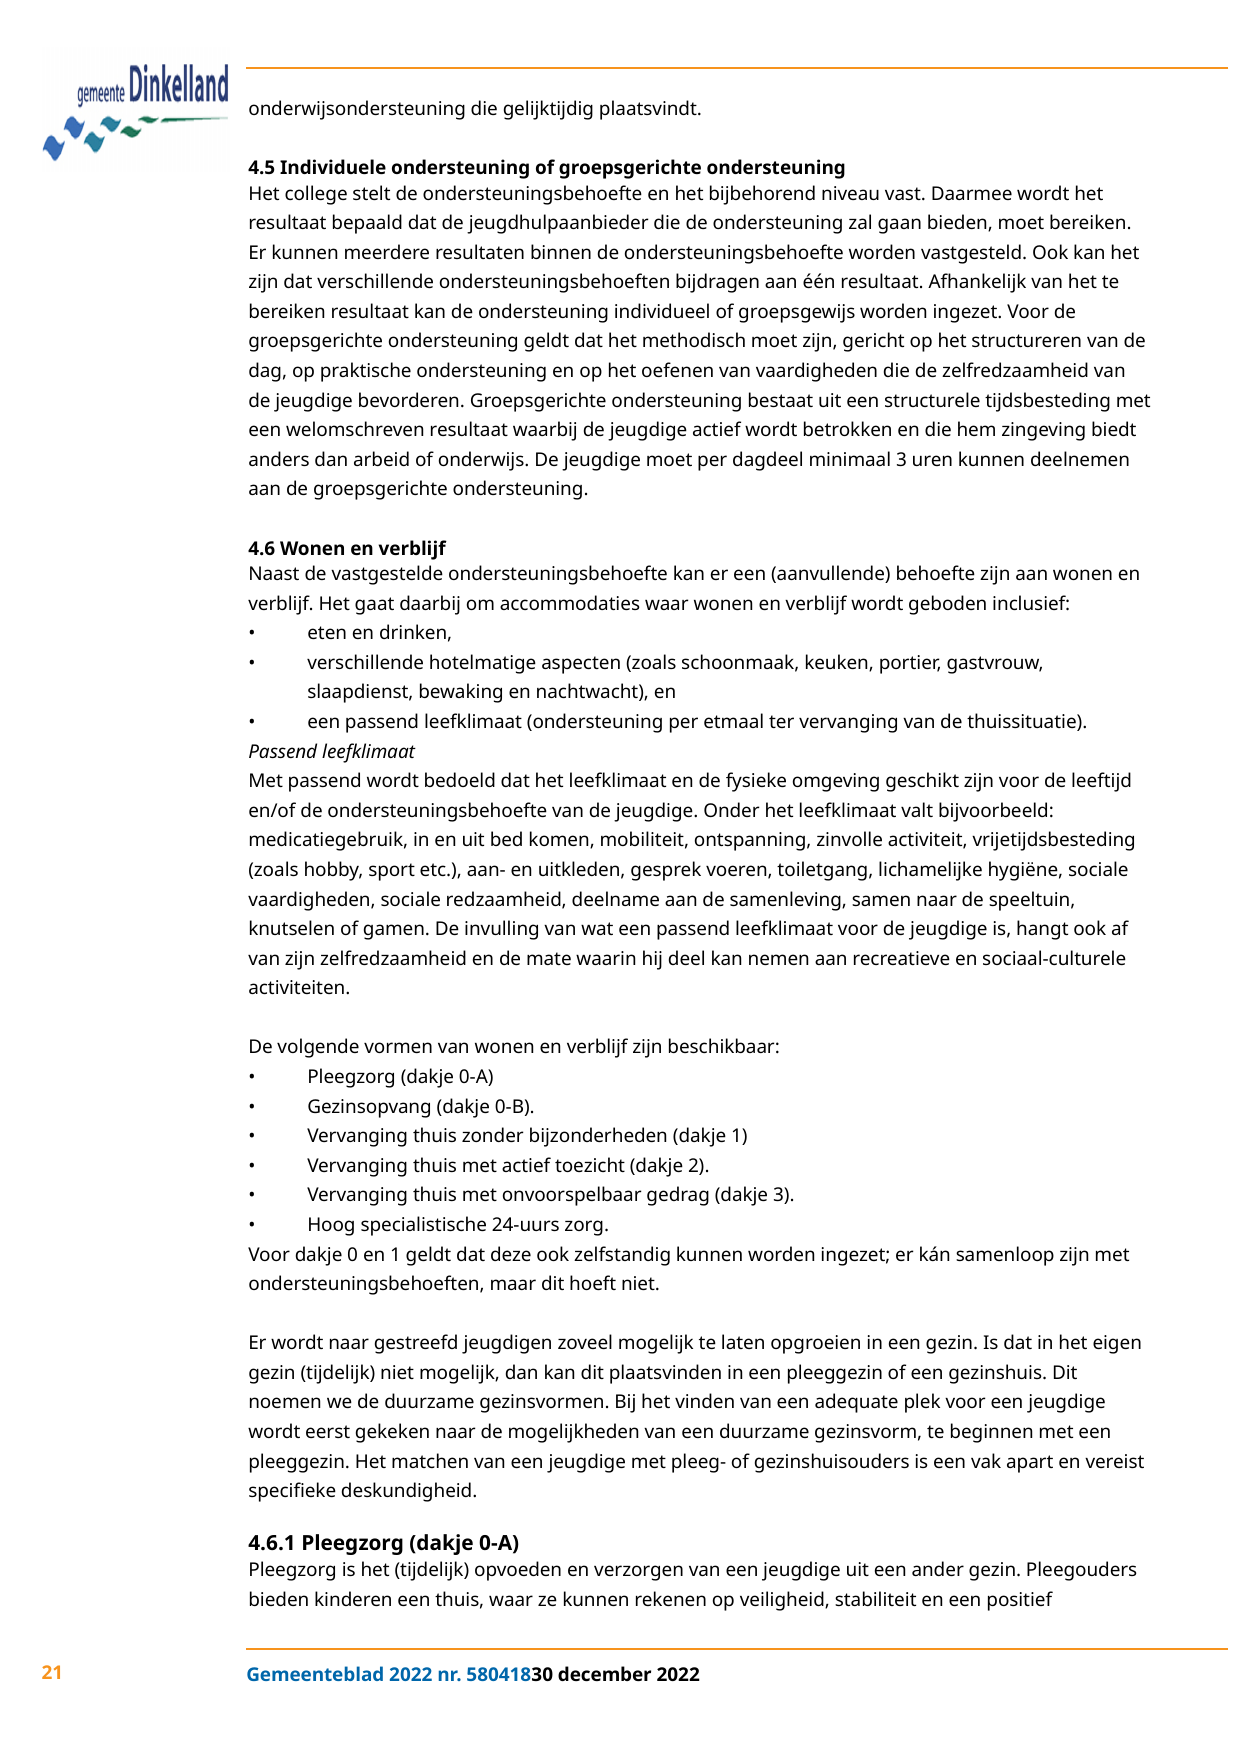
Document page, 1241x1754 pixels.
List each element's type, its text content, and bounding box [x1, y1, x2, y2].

list een passend leefklimaat (ondersteuning per etmaal ter vervanging van de thuissituatie). [248, 708, 1152, 734]
list Gezinsopvang (dakje 0-B). [248, 1093, 1152, 1119]
text onderwijsondersteuning die gelijktijdig plaatsvindt. [248, 95, 1152, 121]
picture [41, 47, 231, 172]
list Vervanging thuis met actief toezicht (dakje 2). [248, 1152, 1152, 1178]
list eten en drinken, [248, 619, 1152, 645]
text Naast de vastgestelde ondersteuningsbehoefte kan er een (aanvullende) behoefte zijn aan wonen en verblijf. Het gaat daarbij om accommodaties waar wonen en verblijf wordt geboden inclusief: [248, 560, 1152, 616]
text Het college stelt de ondersteuningsbehoefte en het bijbehorend niveau vast. Daarmee wordt het resultaat bepaald dat de jeugdhulpaanbieder die de ondersteuning zal gaan bieden, moet bereiken. Er kunnen meerdere resultaten binnen de ondersteuningsbehoefte worden vastgesteld. Ook kan het zijn dat verschillende ondersteuningsbehoeften bijdragen aan één resultaat. Afhankelijk van het te bereiken resultaat kan de ondersteuning individueel of groepsgewijs worden ingezet. Voor de groepsgerichte ondersteuning geldt dat het methodisch moet zijn, gericht op het structureren van de dag, op praktische ondersteuning en op het oefenen van vaardigheden die de zelfredzaamheid van de jeugdige bevorderen. Groepsgerichte ondersteuning bestaat uit een structurele tijdsbesteding met een welomschreven resultaat waarbij de jeugdige actief wordt betrokken en die hem zingeving biedt anders dan arbeid of onderwijs. De jeugdige moet per dagdeel minimaal 3 uren kunnen deelnemen aan de groepsgerichte ondersteuning. [248, 180, 1152, 501]
text 4.6.1 Pleegzorg (dakje 0-A) [248, 1528, 1152, 1556]
list Hoog specialistische 24-uurs zorg. [248, 1211, 1152, 1237]
text Passend leefklimaat [248, 738, 1152, 764]
text Met passend wordt bedoeld dat het leefklimaat en de fysieke omgeving geschikt zijn voor de leeftijd en/of de ondersteuningsbehoefte van de jeugdige. Onder het leefklimaat valt bijvoorbeeld: medicatiegebruik, in en uit bed komen, mobiliteit, ontspanning, zinvolle activiteit, vrijetijdsbesteding (zoals hobby, sport etc.), aan- en uitkleden, gesprek voeren, toiletgang, lichamelijke hygiëne, sociale vaardigheden, sociale redzaamheid, deelname aan de samenleving, samen naar de speeltuin, knutselen of gamen. De invulling van wat een passend leefklimaat voor de jeugdige is, hangt ook af van zijn zelfredzaamheid en de mate waarin hij deel kan nemen aan recreatieve en sociaal-culturele activiteiten. [248, 767, 1152, 1000]
list verschillende hotelmatige aspecten (zoals schoonmaak, keuken, portier, gastvrouw, slaapdienst, bewaking en nachtwacht), en [248, 649, 1152, 704]
text Pleegzorg is het (tijdelijk) opvoeden en verzorgen van een jeugdige uit een ander gezin. Pleegouders bieden kinderen een thuis, waar ze kunnen rekenen op veiligheid, stabiliteit en een positief [248, 1556, 1152, 1612]
list Pleegzorg (dakje 0-A) [248, 1063, 1152, 1089]
list Vervanging thuis zonder bijzonderheden (dakje 1) [248, 1122, 1152, 1148]
text Er wordt naar gestreefd jeugdigen zoveel mogelijk te laten opgroeien in een gezin. Is dat in het eigen gezin (tijdelijk) niet mogelijk, dan kan dit plaatsvinden in een pleeggezin of een gezinshuis. Dit noemen we de duurzame gezinsvormen. Bij het vinden van een adequate plek voor een jeugdige wordt eerst gekeken naar de mogelijkheden van een duurzame gezinsvorm, te beginnen met een pleeggezin. Het matchen van een jeugdige met pleeg- of gezinshuisouders is een vak apart en vereist specifieke deskundigheid. [248, 1329, 1152, 1503]
text 4.6 Wonen en verblijf [248, 535, 1152, 560]
text Voor dakje 0 en 1 geldt dat deze ook zelfstandig kunnen worden ingezet; er kán samenloop zijn met ondersteuningsbehoeften, maar dit hoeft niet. [248, 1241, 1152, 1296]
text De volgende vormen van wonen en verblijf zijn beschikbaar: [248, 1034, 1152, 1059]
list Vervanging thuis met onvoorspelbaar gedrag (dakje 3). [248, 1182, 1152, 1207]
text 4.5 Individuele ondersteuning of groepsgerichte ondersteuning [248, 154, 1152, 180]
